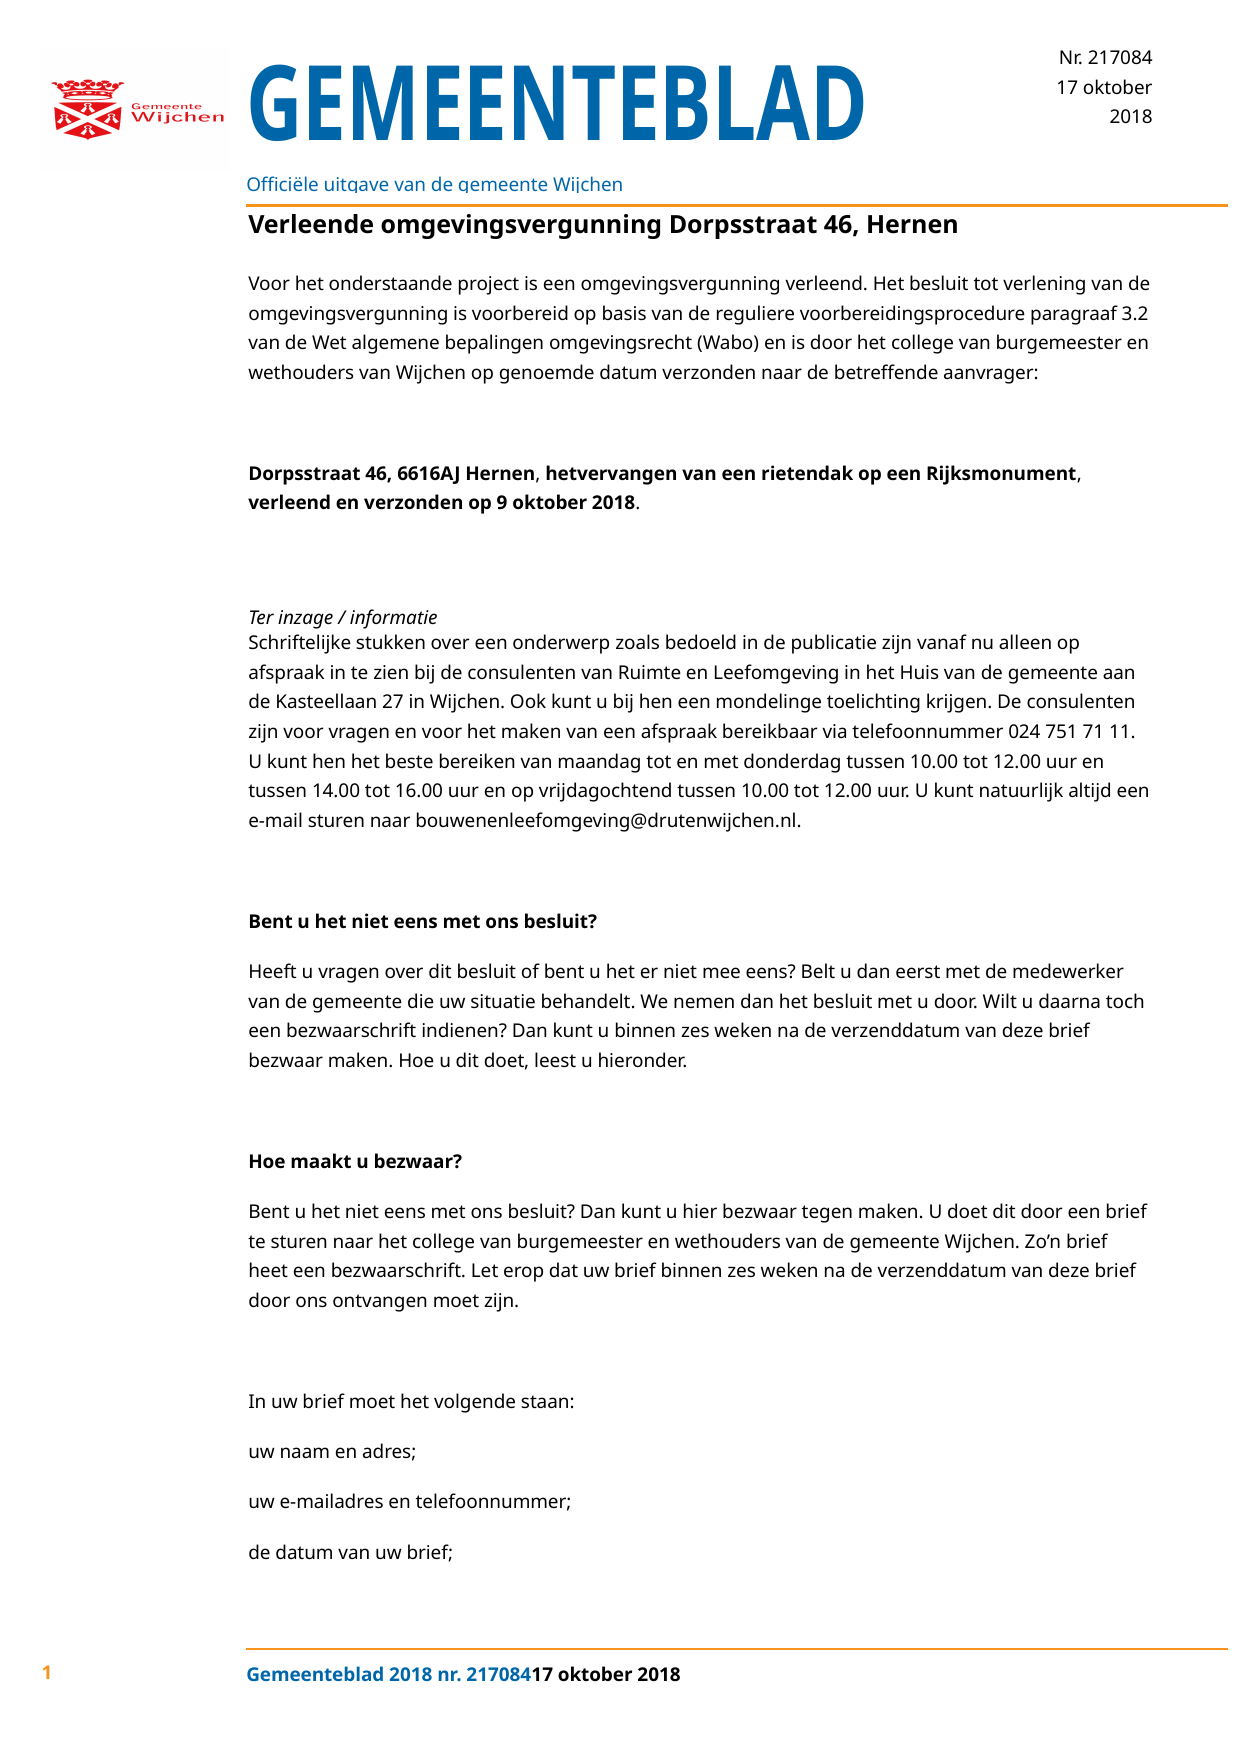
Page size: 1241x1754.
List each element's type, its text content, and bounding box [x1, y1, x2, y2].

text Hoe maakt u bezwaar? [248, 1148, 1152, 1174]
text Bent u het niet eens met ons besluit? Dan kunt u hier bezwaar tegen maken. U doet dit door een brief te sturen naar het college van burgemeester en wethouders van de gemeente Wijchen. Zo’n brief heet een bezwaarschrift. Let erop dat uw brief binnen zes weken na de verzenddatum van deze brief door ons ontvangen moet zijn. [248, 1198, 1152, 1313]
text Schriftelijke stukken over een onderwerp zoals bedoeld in de publicatie zijn vanaf nu alleen op afspraak in te zien bij de consulenten van Ruimte en Leefomgeving in het Huis van de gemeente aan de Kasteellaan 27 in Wijchen. Ook kunt u bij hen een mondelinge toelichting krijgen. De consulenten zijn voor vragen en voor het maken van een afspraak bereikbaar via telefoonnummer 024 751 71 11. U kunt hen het beste bereiken van maandag tot en met donderdag tussen 10.00 tot 12.00 uur en tussen 14.00 tot 16.00 uur en op vrijdagochtend tussen 10.00 tot 12.00 uur. U kunt natuurlijk altijd een e-mail sturen naar bouwenenleefomgeving@drutenwijchen.nl. [248, 629, 1152, 833]
text uw naam en adres; [248, 1438, 1152, 1464]
text Dorpsstraat 46, 6616AJ Hernen, hetvervangen van een rietendak op een Rijksmonument, verleend en verzonden op 9 oktober 2018. [248, 460, 1152, 515]
text Voor het onderstaande project is een omgevingsvergunning verleend. Het besluit tot verlening van de omgevingsvergunning is voorbereid op basis van de reguliere voorbereidingsprocedure paragraaf 3.2 van de Wet algemene bepalingen omgevingsrecht (Wabo) en is door het college van burgemeester en wethouders van Wijchen op genoemde datum verzonden naar de betreffende aanvrager: [248, 270, 1152, 385]
picture [41, 47, 231, 172]
text de datum van uw brief; [248, 1539, 1152, 1565]
text Heeft u vragen over dit besluit of bent u het er niet mee eens? Belt u dan eerst met de medewerker van de gemeente die uw situatie behandelt. We nemen dan het besluit met u door. Wilt u daarna toch een bezwaarschrift indienen? Dan kunt u binnen zes weken na de verzenddatum van deze brief bezwaar maken. Hoe u dit doet, leest u hieronder. [248, 958, 1152, 1073]
text Verleende omgevingsvergunning Dorpsstraat 46, Hernen [248, 207, 1152, 241]
text uw e-mailadres en telefoonnummer; [248, 1489, 1152, 1514]
text Bent u het niet eens met ons besluit? [248, 908, 1152, 934]
text Ter inzage / informatie [248, 604, 1152, 629]
text In uw brief moet het volgende staan: [248, 1388, 1152, 1414]
